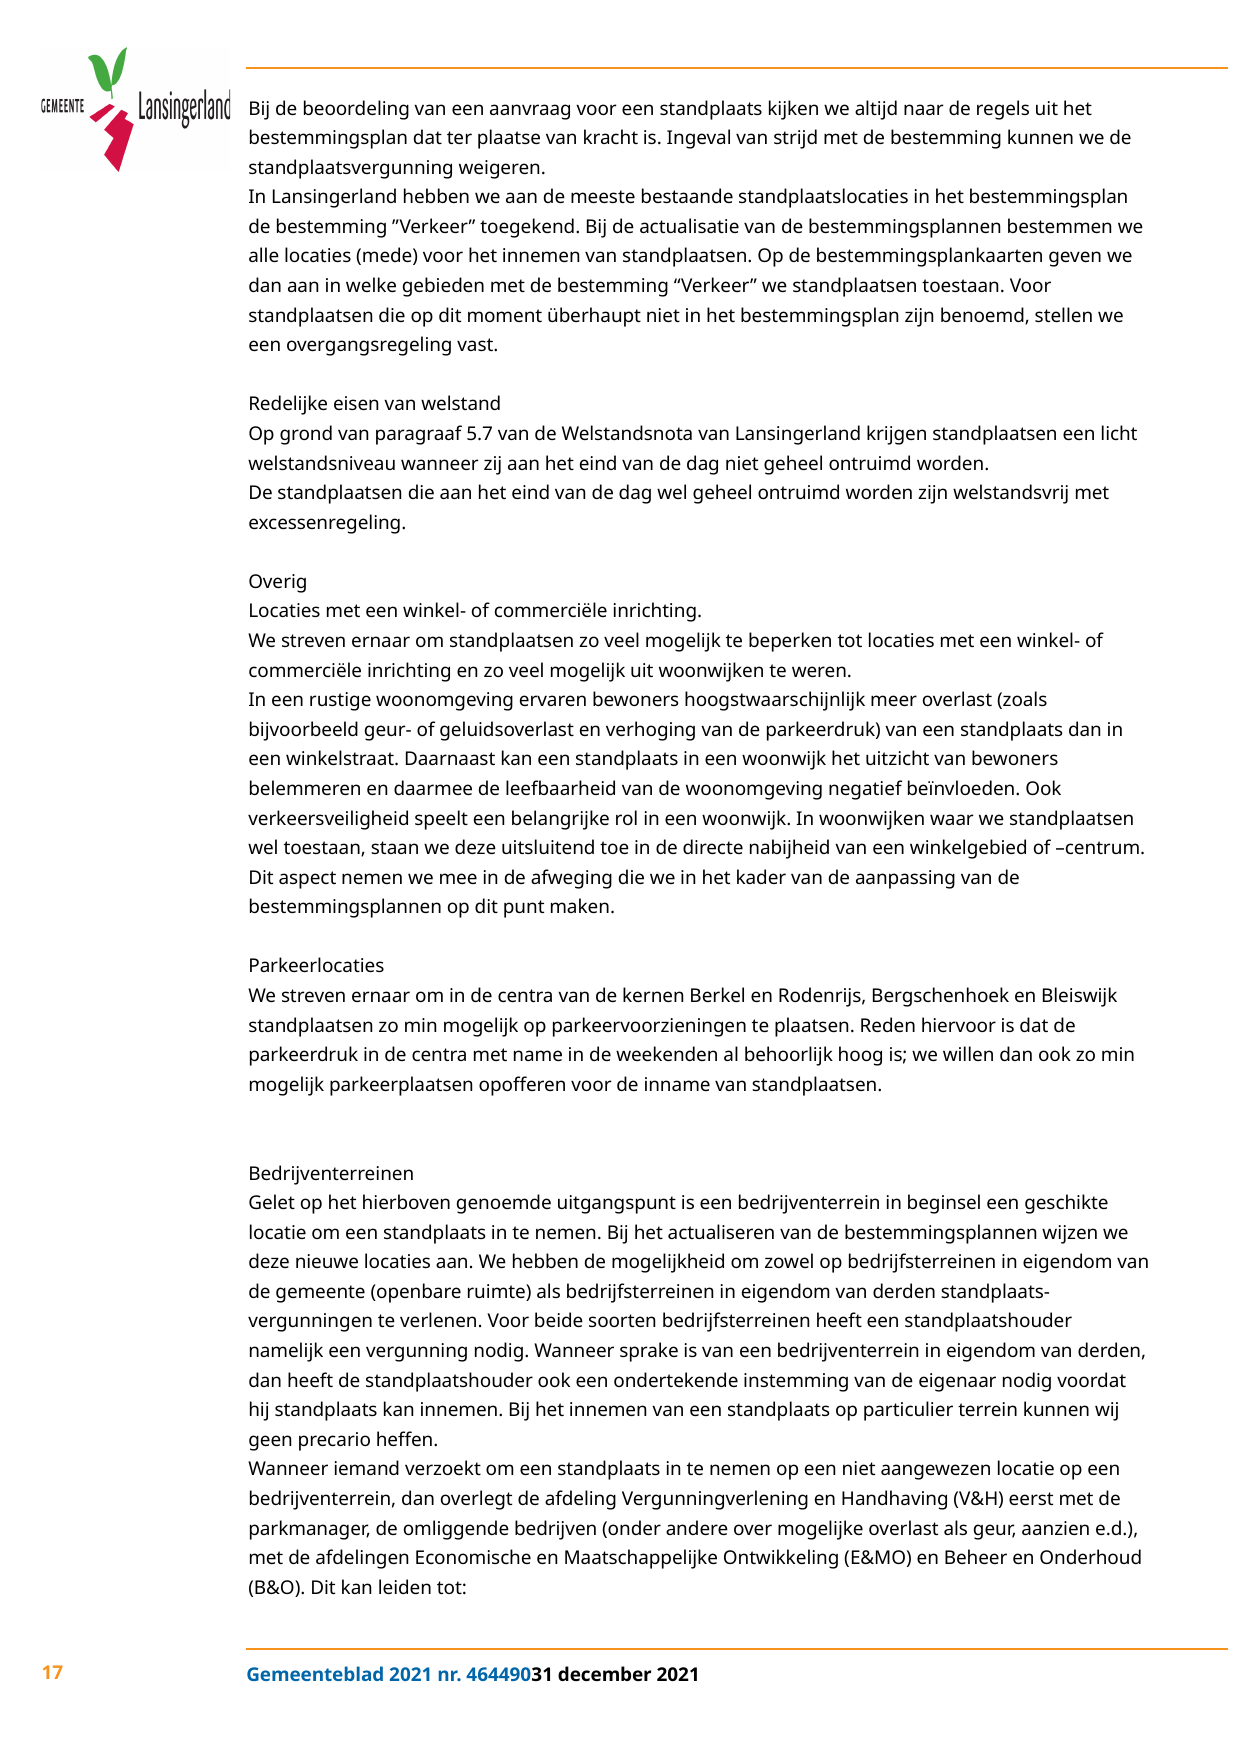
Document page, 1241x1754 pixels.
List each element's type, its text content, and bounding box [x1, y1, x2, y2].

text Bij de beoordeling van een aanvraag voor een standplaats kijken we altijd naar de regels uit het bestemmingsplan dat ter plaatse van kracht is. Ingeval van strijd met de bestemming kunnen we de standplaatsvergunning weigeren. [248, 95, 1152, 180]
text De standplaatsen die aan het eind van de dag wel geheel ontruimd worden zijn welstandsvrij met excessenregeling. [248, 479, 1152, 535]
text Redelijke eisen van welstand [248, 391, 1152, 416]
picture [41, 47, 231, 172]
text Wanneer iemand verzoekt om een standplaats in te nemen op een niet aangewezen locatie op een bedrijventerrein, dan overlegt de afdeling Vergunningverlening en Handhaving (V&H) eerst met de parkmanager, de omliggende bedrijven (onder andere over mogelijke overlast als geur, aanzien e.d.), met de afdelingen Economische en Maatschappelijke Ontwikkeling (E&MO) en Beheer en Onderhoud (B&O). Dit kan leiden tot: [248, 1456, 1152, 1600]
text Gelet op het hierboven genoemde uitgangspunt is een bedrijventerrein in beginsel een geschikte locatie om een standplaats in te nemen. Bij het actualiseren van de bestemmingsplannen wijzen we deze nieuwe locaties aan. We hebben de mogelijkheid om zowel op bedrijfsterreinen in eigendom van de gemeente (openbare ruimte) als bedrijfsterreinen in eigendom van derden standplaats-vergunningen te verlenen. Voor beide soorten bedrijfsterreinen heeft een standplaatshouder namelijk een vergunning nodig. Wanneer sprake is van een bedrijventerrein in eigendom van derden, dan heeft de standplaatshouder ook een ondertekende instemming van de eigenaar nodig voordat hij standplaats kan innemen. Bij het innemen van een standplaats op particulier terrein kunnen wij geen precario heffen. [248, 1189, 1152, 1452]
text Bedrijventerreinen [248, 1160, 1152, 1186]
text We streven ernaar om in de centra van de kernen Berkel en Rodenrijs, Bergschenhoek en Bleiswijk standplaatsen zo min mogelijk op parkeervoorzieningen te plaatsen. Reden hiervoor is dat de parkeerdruk in de centra met name in de weekenden al behoorlijk hoog is; we willen dan ook zo min mogelijk parkeerplaatsen opofferen voor de inname van standplaatsen. [248, 982, 1152, 1097]
text Locaties met een winkel- of commerciële inrichting. [248, 598, 1152, 623]
text Overig [248, 568, 1152, 594]
text We streven ernaar om standplaatsen zo veel mogelijk te beperken tot locaties met een winkel- of commerciële inrichting en zo veel mogelijk uit woonwijken te weren. [248, 627, 1152, 683]
text In Lansingerland hebben we aan de meeste bestaande standplaatslocaties in het bestemmingsplan de bestemming ”Verkeer” toegekend. Bij de actualisatie van de bestemmingsplannen bestemmen we alle locaties (mede) voor het innemen van standplaatsen. Op de bestemmingsplankaarten geven we dan aan in welke gebieden met de bestemming “Verkeer” we standplaatsen toestaan. Voor standplaatsen die op dit moment überhaupt niet in het bestemmingsplan zijn benoemd, stellen we een overgangsregeling vast. [248, 183, 1152, 357]
text Op grond van paragraaf 5.7 van de Welstandsnota van Lansingerland krijgen standplaatsen een licht welstandsniveau wanneer zij aan het eind van de dag niet geheel ontruimd worden. [248, 420, 1152, 476]
text Parkeerlocaties [248, 953, 1152, 978]
text In een rustige woonomgeving ervaren bewoners hoogstwaarschijnlijk meer overlast (zoals bijvoorbeeld geur- of geluidsoverlast en verhoging van de parkeerdruk) van een standplaats dan in een winkelstraat. Daarnaast kan een standplaats in een woonwijk het uitzicht van bewoners belemmeren en daarmee de leefbaarheid van de woonomgeving negatief beïnvloeden. Ook verkeersveiligheid speelt een belangrijke rol in een woonwijk. In woonwijken waar we standplaatsen wel toestaan, staan we deze uitsluitend toe in de directe nabijheid van een winkelgebied of –centrum. Dit aspect nemen we mee in de afweging die we in het kader van de aanpassing van de bestemmingsplannen op dit punt maken. [248, 686, 1152, 919]
